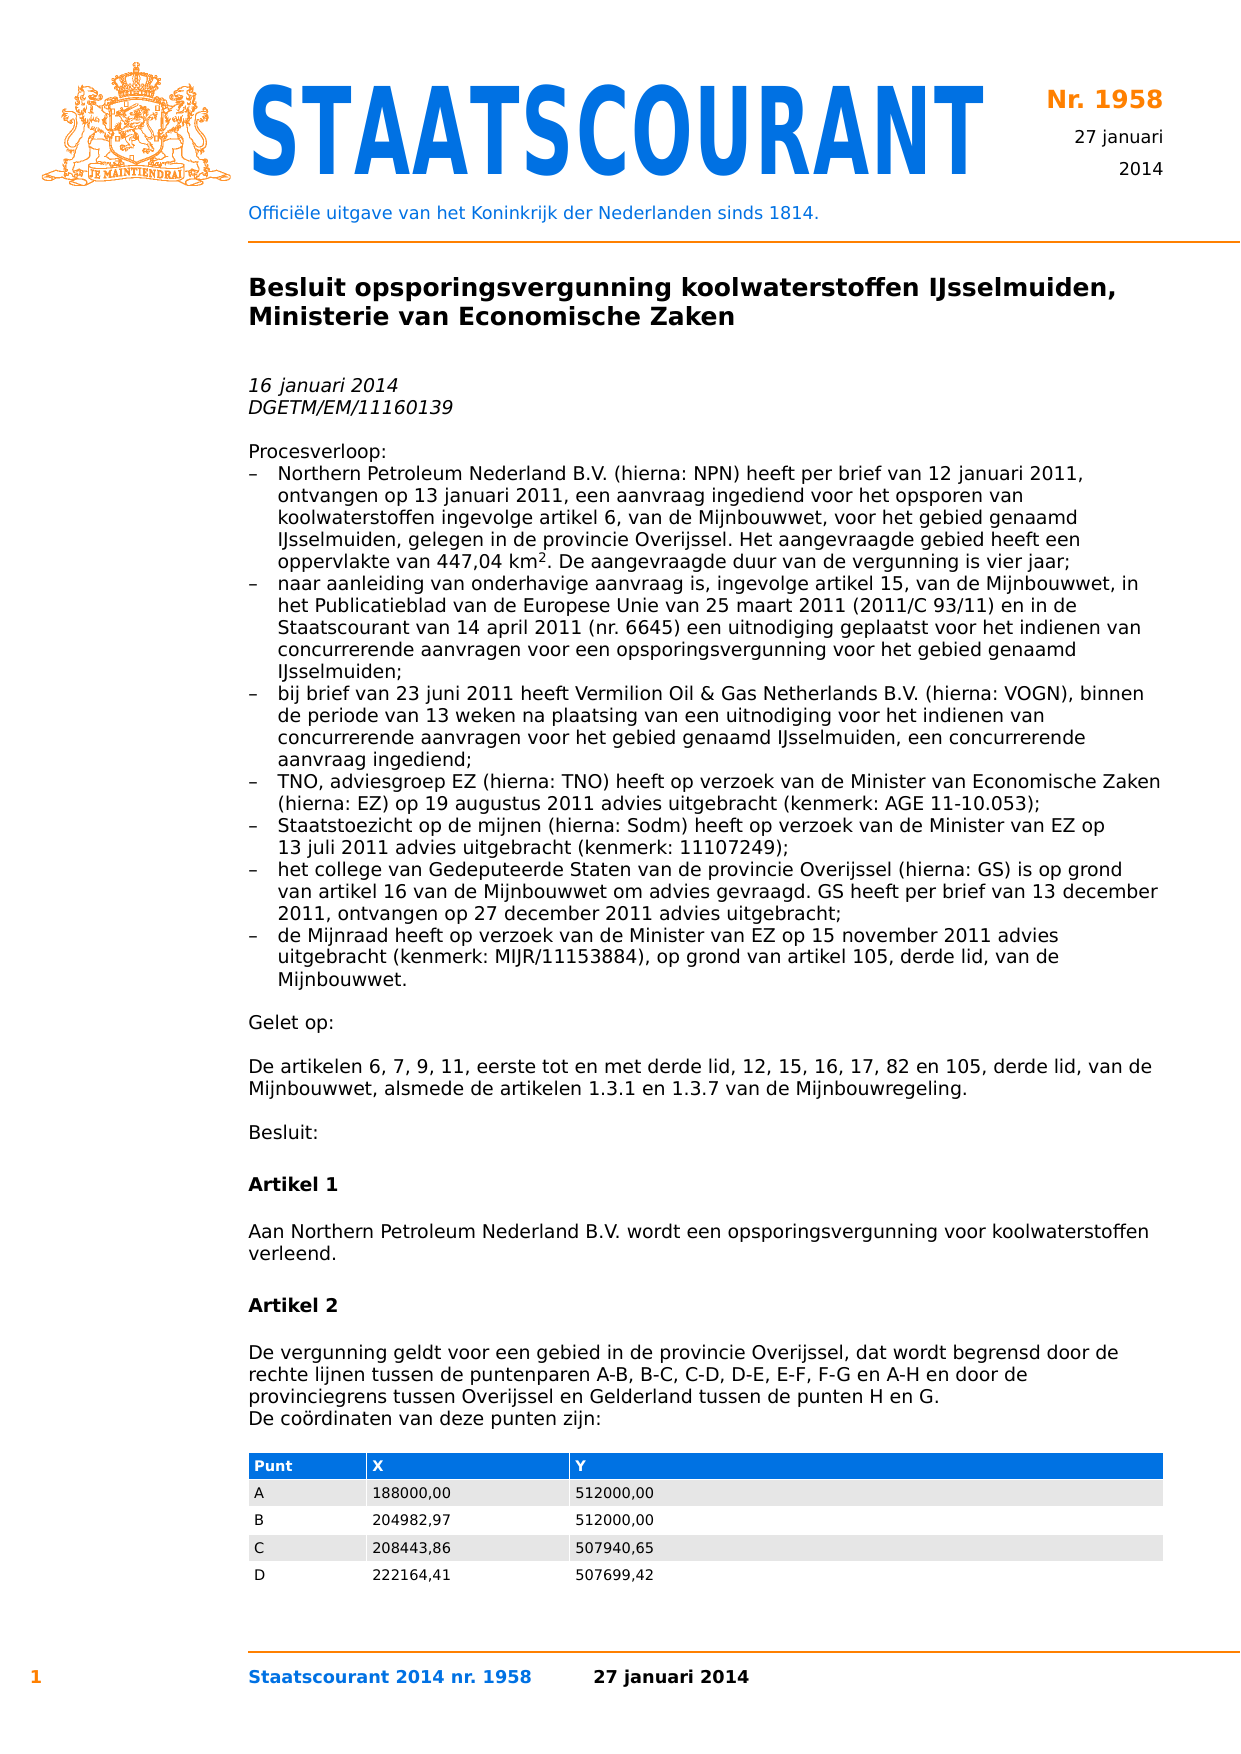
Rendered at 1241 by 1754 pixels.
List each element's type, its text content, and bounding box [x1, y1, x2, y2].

table_cell 507699,42 [570, 1562, 1163, 1589]
text – bij brief van 23 juni 2011 heeft Vermilion Oil & Gas Netherlands B.V. (hierna: VOGN), binnen de periode van 13 weken na plaatsing van een uitnodiging voor het indienen van concurrerende aanvragen voor het gebied genaamd IJsselmuiden, een concurrerende aanvraag ingediend; [248, 683, 1163, 771]
text De artikelen 6, 7, 9, 11, eerste tot en met derde lid, 12, 15, 16, 17, 82 en 105, derde lid, van de Mijnbouwwet, alsmede de artikelen 1.3.1 en 1.3.7 van de Mijnbouwregeling. [248, 1056, 1163, 1100]
table_cell D [249, 1562, 366, 1589]
table_cell 507940,65 [570, 1535, 1163, 1561]
table_cell 512000,00 [570, 1480, 1163, 1506]
text – het college van Gedeputeerde Staten van de provincie Overijssel (hierna: GS) is op grond van artikel 16 van de Mijnbouwwet om advies gevraagd. GS heeft per brief van 13 december 2011, ontvangen op 27 december 2011 advies uitgebracht; [248, 858, 1163, 924]
text De vergunning geldt voor een gebied in de provincie Overijssel, dat wordt begrensd door de rechte lijnen tussen de puntenparen A-B, B-C, C-D, D-E, E-F, F-G en A-H en door de provinciegrens tussen Overijssel en Gelderland tussen de punten H en G. [248, 1342, 1163, 1408]
subtitle Besluit opsporingsvergunning koolwaterstoffen IJsselmuiden, Ministerie van Economische Zaken [248, 273, 1163, 331]
table_header X [367, 1453, 569, 1479]
text – Staatstoezicht op de mijnen (hierna: Sodm) heeft op verzoek van de Minister van EZ op 13 juli 2011 advies uitgebracht (kenmerk: 11107249); [248, 814, 1163, 858]
text – de Mijnraad heeft op verzoek van de Minister van EZ op 15 november 2011 advies uitgebracht (kenmerk: MIJR/11153884), op grond van artikel 105, derde lid, van de Mijnbouwwet. [248, 924, 1163, 990]
table_cell 512000,00 [570, 1508, 1163, 1534]
picture [41, 62, 231, 186]
table_cell Officiële uitgave van het Koninkrijk der Nederlanden sinds 1814. [248, 203, 1240, 241]
text DGETM/EM/11160139 [248, 397, 1163, 419]
subtitle Artikel 1 [248, 1174, 1163, 1196]
text De coördinaten van deze punten zijn: [248, 1408, 1163, 1430]
table_header [25, 62, 248, 241]
table_cell B [249, 1508, 366, 1534]
table_cell C [249, 1535, 366, 1561]
subtitle Artikel 2 [248, 1295, 1163, 1317]
table_header STAATSCOURANT [248, 62, 998, 203]
table_header Y [570, 1453, 1163, 1479]
text – TNO, adviesgroep EZ (hierna: TNO) heeft op verzoek van de Minister van Economische Zaken (hierna: EZ) op 19 augustus 2011 advies uitgebracht (kenmerk: AGE 11-10.053); [248, 771, 1163, 814]
text Procesverloop: [248, 441, 1163, 463]
table_cell 188000,00 [367, 1480, 569, 1506]
text – Northern Petroleum Nederland B.V. (hierna: NPN) heeft per brief van 12 januari 2011, ontvangen op 13 januari 2011, een aanvraag ingediend voor het opsporen van koolwaterstoffen ingevolge artikel 6, van de Mijnbouwwet, voor het gebied genaamd IJsselmuiden, gelegen in de provincie Overijssel. Het aangevraagde gebied heeft een oppervlakte van 447,04 km2. De aangevraagde duur van de vergunning is vier jaar; [248, 463, 1163, 573]
text – naar aanleiding van onderhavige aanvraag is, ingevolge artikel 15, van de Mijnbouwwet, in het Publicatieblad van de Europese Unie van 25 maart 2011 (2011/C 93/11) en in de Staatscourant van 14 april 2011 (nr. 6645) een uitnodiging geplaatst voor het indienen van concurrerende aanvragen voor een opsporingsvergunning voor het gebied genaamd IJsselmuiden; [248, 573, 1163, 683]
table_header Nr. 1958 [998, 62, 1240, 121]
table_header Punt [249, 1453, 366, 1479]
table_cell 27 januari [998, 121, 1240, 153]
table_cell A [249, 1480, 366, 1506]
text Aan Northern Petroleum Nederland B.V. wordt een opsporingsvergunning voor koolwaterstoffen verleend. [248, 1221, 1163, 1265]
text Gelet op: [248, 1012, 1163, 1034]
text 16 januari 2014 [248, 375, 1163, 397]
table_cell 222164,41 [367, 1562, 569, 1589]
table_cell 208443,86 [367, 1535, 569, 1561]
text Besluit: [248, 1122, 1163, 1144]
table_cell 204982,97 [367, 1508, 569, 1534]
table_cell 2014 [998, 153, 1240, 203]
